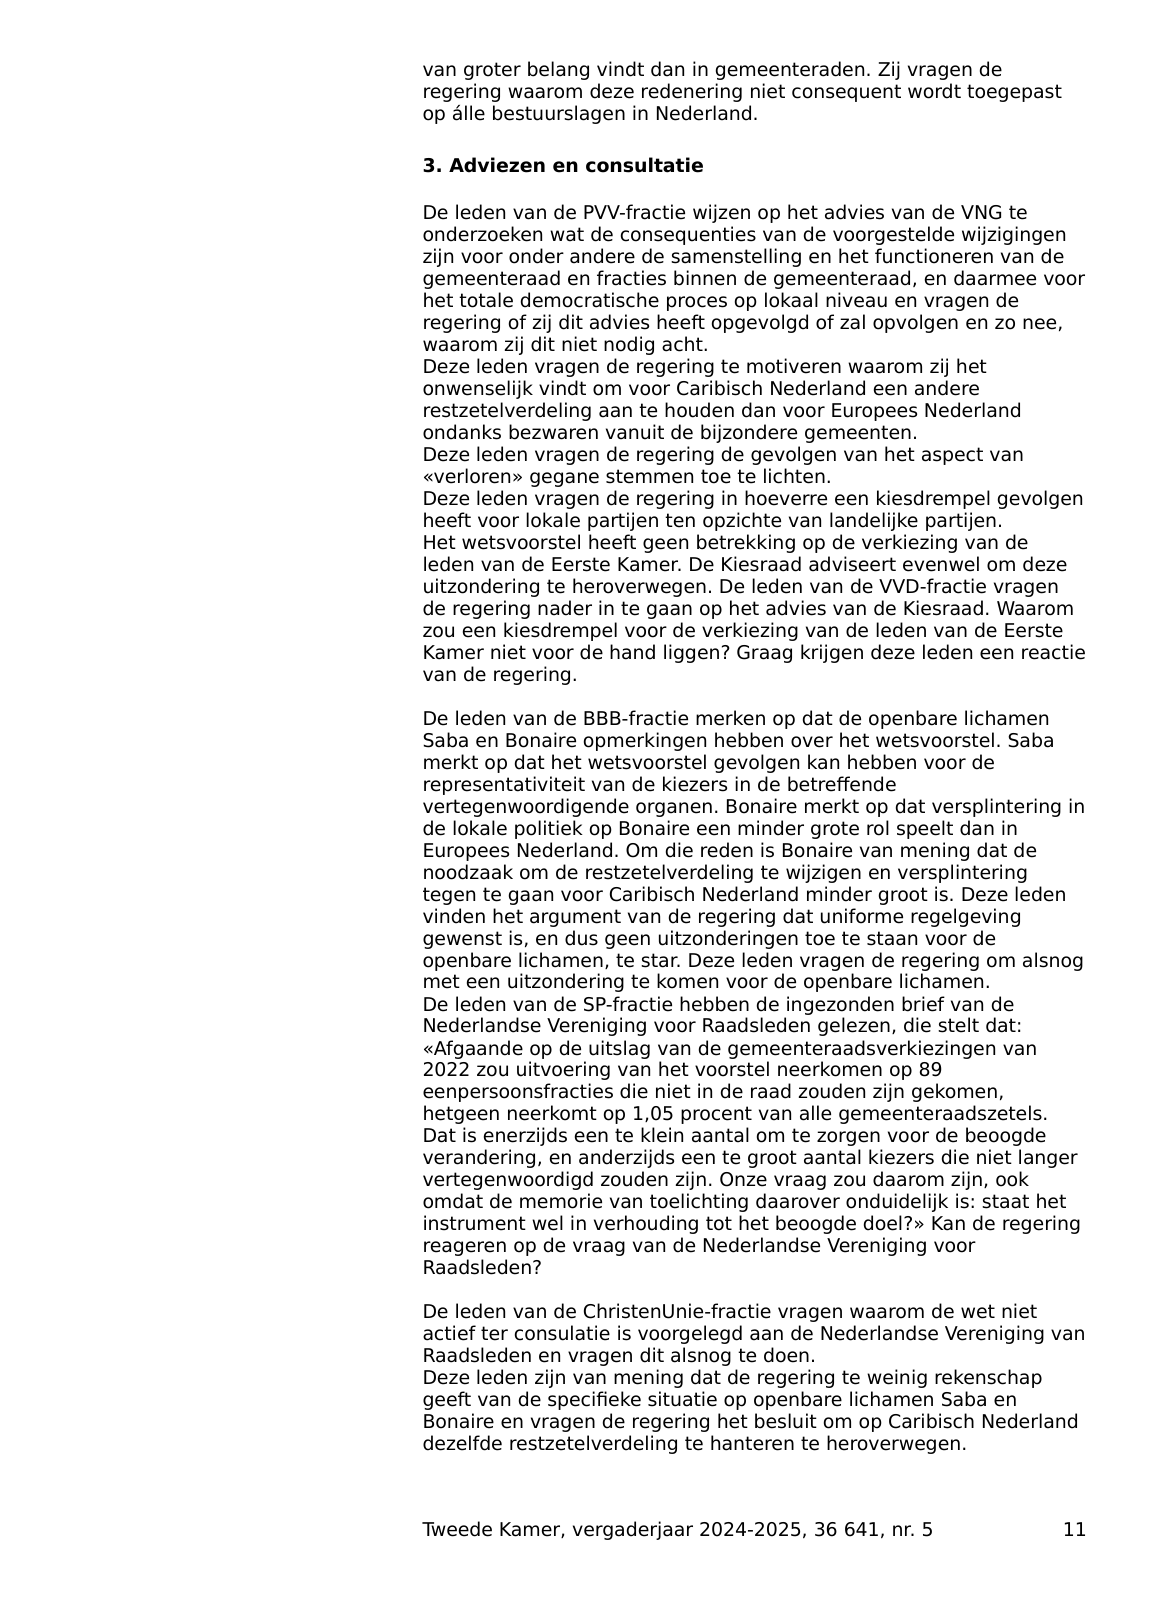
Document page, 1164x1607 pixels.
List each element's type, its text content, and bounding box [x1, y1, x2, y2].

text van groter belang vindt dan in gemeenteraden. Zij vragen de regering waarom deze redenering niet consequent wordt toegepast op álle bestuurslagen in Nederland. [422, 59, 1087, 125]
subtitle 3. Adviezen en consultatie [422, 155, 1087, 177]
text Het wetsvoorstel heeft geen betrekking op de verkiezing van de leden van de Eerste Kamer. De Kiesraad adviseert evenwel om deze uitzondering te heroverwegen. De leden van de VVD-fractie vragen de regering nader in te gaan op het advies van de Kiesraad. Waarom zou een kiesdrempel voor de verkiezing van de leden van de Eerste Kamer niet voor de hand liggen? Graag krijgen deze leden een reactie van de regering. [422, 532, 1087, 686]
text Deze leden vragen de regering in hoeverre een kiesdrempel gevolgen heeft voor lokale partijen ten opzichte van landelijke partijen. [422, 488, 1087, 532]
text De leden van de SP-fractie hebben de ingezonden brief van de Nederlandse Vereniging voor Raadsleden gelezen, die stelt dat: «Afgaande op de uitslag van de gemeenteraadsverkiezingen van 2022 zou uitvoering van het voorstel neerkomen op 89 eenpersoonsfracties die niet in de raad zouden zijn gekomen, hetgeen neerkomt op 1,05 procent van alle gemeenteraadszetels. Dat is enerzijds een te klein aantal om te zorgen voor de beoogde verandering, en anderzijds een te groot aantal kiezers die niet langer vertegenwoordigd zouden zijn. Onze vraag zou daarom zijn, ook omdat de memorie van toelichting daarover onduidelijk is: staat het instrument wel in verhouding tot het beoogde doel?» Kan de regering reageren op de vraag van de Nederlandse Vereniging voor Raadsleden? [422, 993, 1087, 1279]
text De leden van de PVV-fractie wijzen op het advies van de VNG te onderzoeken wat de consequenties van de voorgestelde wijzigingen zijn voor onder andere de samenstelling en het functioneren van de gemeenteraad en fracties binnen de gemeenteraad, en daarmee voor het totale democratische proces op lokaal niveau en vragen de regering of zij dit advies heeft opgevolgd of zal opvolgen en zo nee, waarom zij dit niet nodig acht. [422, 202, 1087, 356]
text Deze leden vragen de regering de gevolgen van het aspect van «verloren» gegane stemmen toe te lichten. [422, 444, 1087, 488]
text Deze leden zijn van mening dat de regering te weinig rekenschap geeft van de specifieke situatie op openbare lichamen Saba en Bonaire en vragen de regering het besluit om op Caribisch Nederland dezelfde restzetelverdeling te hanteren te heroverwegen. [422, 1367, 1087, 1455]
text De leden van de ChristenUnie-fractie vragen waarom de wet niet actief ter consulatie is voorgelegd aan de Nederlandse Vereniging van Raadsleden en vragen dit alsnog te doen. [422, 1301, 1087, 1367]
text Deze leden vragen de regering te motiveren waarom zij het onwenselijk vindt om voor Caribisch Nederland een andere restzetelverdeling aan te houden dan voor Europees Nederland ondanks bezwaren vanuit de bijzondere gemeenten. [422, 356, 1087, 444]
text De leden van de BBB-fractie merken op dat de openbare lichamen Saba en Bonaire opmerkingen hebben over het wetsvoorstel. Saba merkt op dat het wetsvoorstel gevolgen kan hebben voor de representativiteit van de kiezers in de betreffende vertegenwoordigende organen. Bonaire merkt op dat versplintering in de lokale politiek op Bonaire een minder grote rol speelt dan in Europees Nederland. Om die reden is Bonaire van mening dat de noodzaak om de restzetelverdeling te wijzigen en versplintering tegen te gaan voor Caribisch Nederland minder groot is. Deze leden vinden het argument van de regering dat uniforme regelgeving gewenst is, en dus geen uitzonderingen toe te staan voor de openbare lichamen, te star. Deze leden vragen de regering om alsnog met een uitzondering te komen voor de openbare lichamen. [422, 708, 1087, 993]
